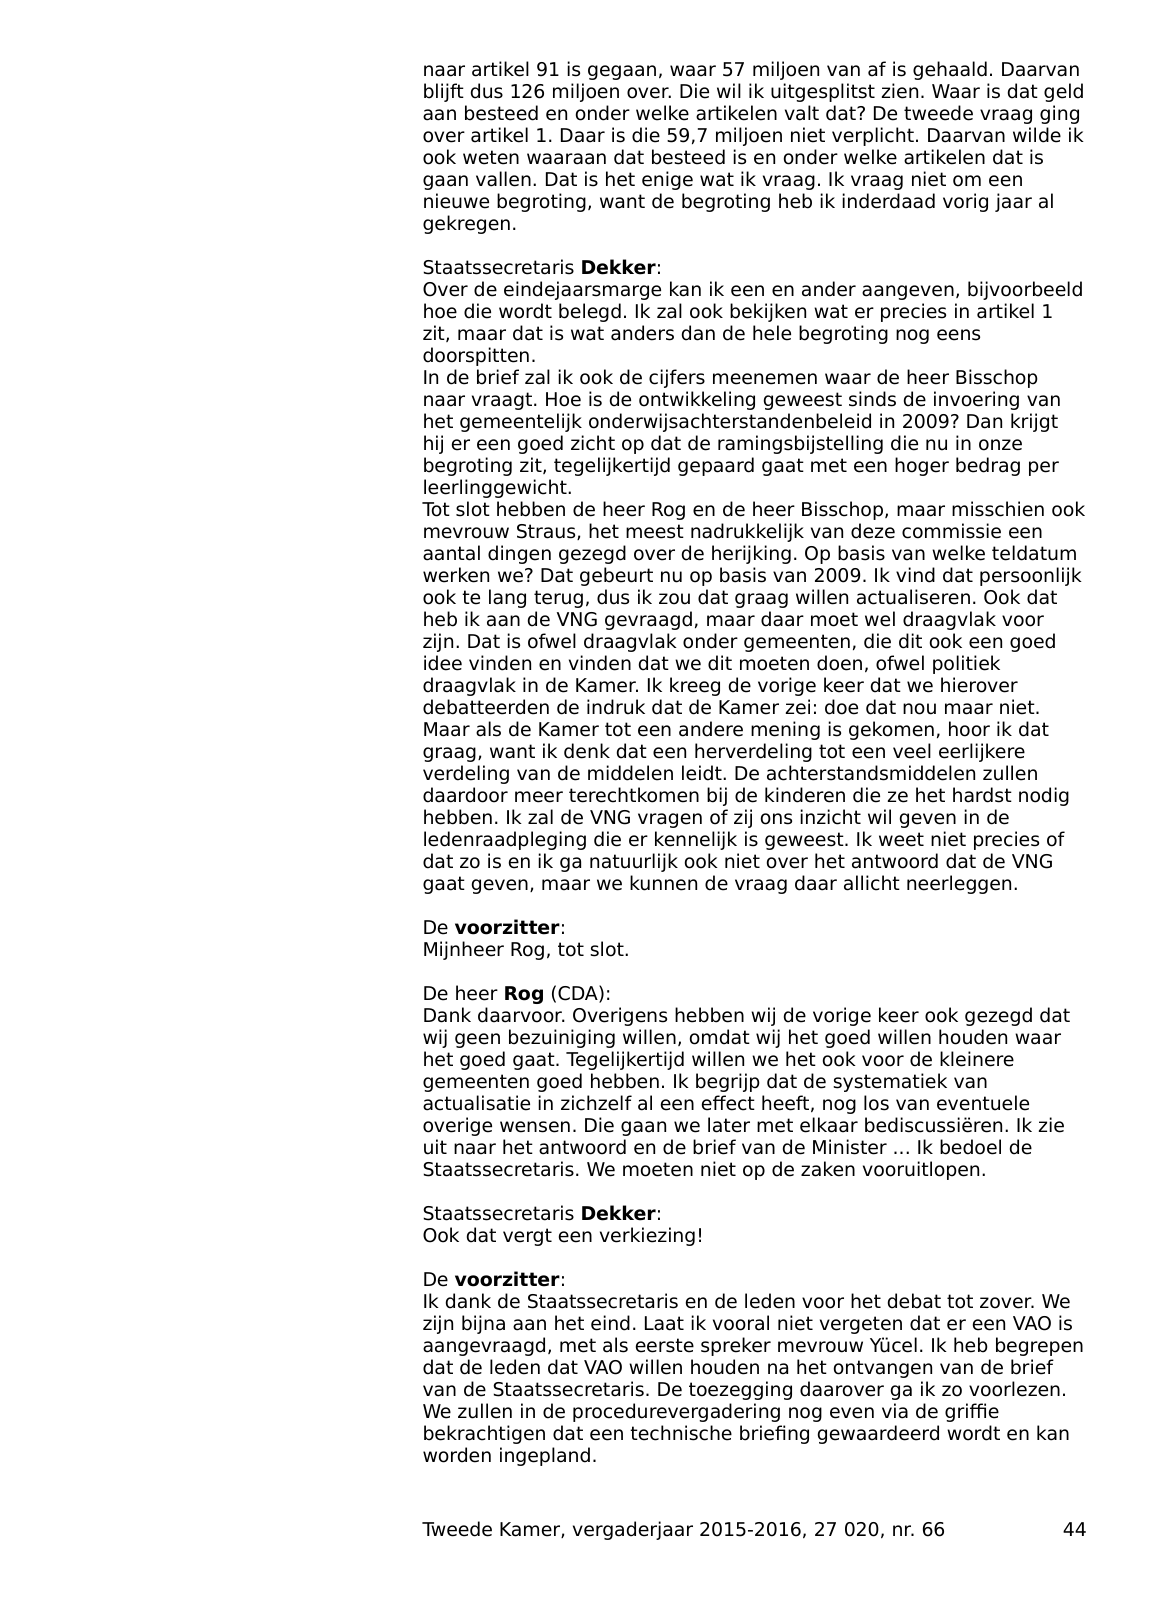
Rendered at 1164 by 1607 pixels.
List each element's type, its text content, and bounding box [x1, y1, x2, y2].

text De heer Rog (CDA): [422, 983, 1087, 1005]
text De voorzitter: [422, 1269, 1087, 1291]
text Tot slot hebben de heer Rog en de heer Bisschop, maar misschien ook mevrouw Straus, het meest nadrukkelijk van deze commissie een aantal dingen gezegd over de herijking. Op basis van welke teldatum werken we? Dat gebeurt nu op basis van 2009. Ik vind dat persoonlijk ook te lang terug, dus ik zou dat graag willen actualiseren. Ook dat heb ik aan de VNG gevraagd, maar daar moet wel draagvlak voor zijn. Dat is ofwel draagvlak onder gemeenten, die dit ook een goed idee vinden en vinden dat we dit moeten doen, ofwel politiek draagvlak in de Kamer. Ik kreeg de vorige keer dat we hierover debatteerden de indruk dat de Kamer zei: doe dat nou maar niet. Maar als de Kamer tot een andere mening is gekomen, hoor ik dat graag, want ik denk dat een herverdeling tot een veel eerlijkere verdeling van de middelen leidt. De achterstandsmiddelen zullen daardoor meer terechtkomen bij de kinderen die ze het hardst nodig hebben. Ik zal de VNG vragen of zij ons inzicht wil geven in de ledenraadpleging die er kennelijk is geweest. Ik weet niet precies of dat zo is en ik ga natuurlijk ook niet over het antwoord dat de VNG gaat geven, maar we kunnen de vraag daar allicht neerleggen. [422, 499, 1087, 894]
text Ik dank de Staatssecretaris en de leden voor het debat tot zover. We zijn bijna aan het eind. Laat ik vooral niet vergeten dat er een VAO is aangevraagd, met als eerste spreker mevrouw Yücel. Ik heb begrepen dat de leden dat VAO willen houden na het ontvangen van de brief van de Staatssecretaris. De toezegging daarover ga ik zo voorlezen. We zullen in de procedurevergadering nog even via de griffie bekrachtigen dat een technische briefing gewaardeerd wordt en kan worden ingepland. [422, 1291, 1087, 1467]
text Staatssecretaris Dekker: [422, 1203, 1087, 1225]
text naar artikel 91 is gegaan, waar 57 miljoen van af is gehaald. Daarvan blijft dus 126 miljoen over. Die wil ik uitgesplitst zien. Waar is dat geld aan besteed en onder welke artikelen valt dat? De tweede vraag ging over artikel 1. Daar is die 59,7 miljoen niet verplicht. Daarvan wilde ik ook weten waaraan dat besteed is en onder welke artikelen dat is gaan vallen. Dat is het enige wat ik vraag. Ik vraag niet om een nieuwe begroting, want de begroting heb ik inderdaad vorig jaar al gekregen. [422, 59, 1087, 235]
text In de brief zal ik ook de cijfers meenemen waar de heer Bisschop naar vraagt. Hoe is de ontwikkeling geweest sinds de invoering van het gemeentelijk onderwijsachterstandenbeleid in 2009? Dan krijgt hij er een goed zicht op dat de ramingsbijstelling die nu in onze begroting zit, tegelijkertijd gepaard gaat met een hoger bedrag per leerlinggewicht. [422, 367, 1087, 499]
text Ook dat vergt een verkiezing! [422, 1225, 1087, 1247]
text Staatssecretaris Dekker: [422, 257, 1087, 279]
text Dank daarvoor. Overigens hebben wij de vorige keer ook gezegd dat wij geen bezuiniging willen, omdat wij het goed willen houden waar het goed gaat. Tegelijkertijd willen we het ook voor de kleinere gemeenten goed hebben. Ik begrijp dat de systematiek van actualisatie in zichzelf al een effect heeft, nog los van eventuele overige wensen. Die gaan we later met elkaar bediscussiëren. Ik zie uit naar het antwoord en de brief van de Minister ... Ik bedoel de Staatssecretaris. We moeten niet op de zaken vooruitlopen. [422, 1005, 1087, 1181]
text Over de eindejaarsmarge kan ik een en ander aangeven, bijvoorbeeld hoe die wordt belegd. Ik zal ook bekijken wat er precies in artikel 1 zit, maar dat is wat anders dan de hele begroting nog eens doorspitten. [422, 279, 1087, 367]
text Mijnheer Rog, tot slot. [422, 939, 1087, 961]
text De voorzitter: [422, 917, 1087, 939]
